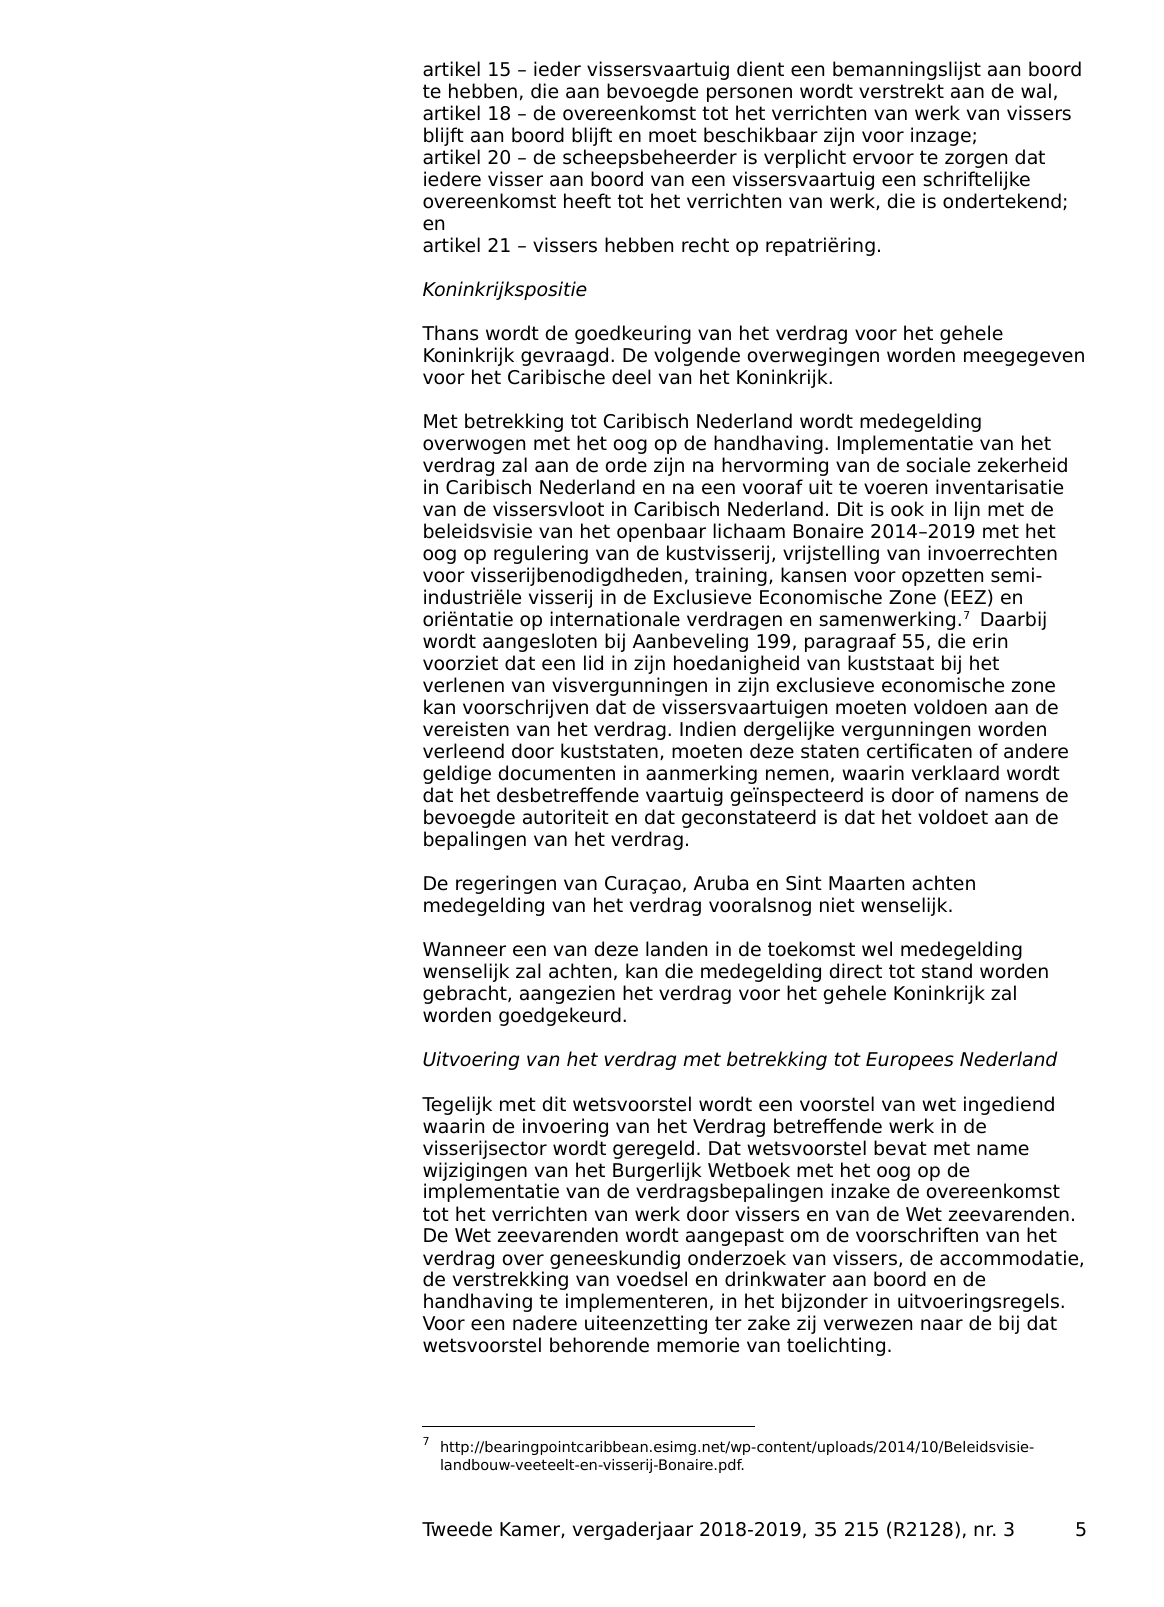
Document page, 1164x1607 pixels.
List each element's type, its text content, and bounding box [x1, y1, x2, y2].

text De regeringen van Curaçao, Aruba en Sint Maarten achten medegelding van het verdrag vooralsnog niet wenselijk. [422, 873, 1087, 917]
text http://bearingpointcaribbean.esimg.net/wp-content/uploads/2014/10/Beleidsvisie-landbouw-veeteelt-en-visserij-Bonaire.pdf. [422, 1435, 1087, 1474]
text Tegelijk met dit wetsvoorstel wordt een voorstel van wet ingediend waarin de invoering van het Verdrag betreffende werk in de visserijsector wordt geregeld. Dat wetsvoorstel bevat met name wijzigingen van het Burgerlijk Wetboek met het oog op de implementatie van de verdragsbepalingen inzake de overeenkomst tot het verrichten van werk door vissers en van de Wet zeevarenden. De Wet zeevarenden wordt aangepast om de voorschriften van het verdrag over geneeskundig onderzoek van vissers, de accommodatie, de verstrekking van voedsel en drinkwater aan boord en de handhaving te implementeren, in het bijzonder in uitvoeringsregels. Voor een nadere uiteenzetting ter zake zij verwezen naar de bij dat wetsvoorstel behorende memorie van toelichting. [422, 1093, 1087, 1357]
subtitle Koninkrijkspositie [422, 279, 1087, 301]
text Thans wordt de goedkeuring van het verdrag voor het gehele Koninkrijk gevraagd. De volgende overwegingen worden meegegeven voor het Caribische deel van het Koninkrijk. [422, 323, 1087, 389]
subtitle Uitvoering van het verdrag met betrekking tot Europees Nederland [422, 1049, 1087, 1071]
text artikel 21 – vissers hebben recht op repatriëring. [422, 235, 1087, 257]
text artikel 20 – de scheepsbeheerder is verplicht ervoor te zorgen dat iedere visser aan boord van een vissersvaartuig een schriftelijke overeenkomst heeft tot het verrichten van werk, die is ondertekend; en [422, 147, 1087, 235]
text artikel 15 – ieder vissersvaartuig dient een bemanningslijst aan boord te hebben, die aan bevoegde personen wordt verstrekt aan de wal, [422, 59, 1087, 103]
text Wanneer een van deze landen in de toekomst wel medegelding wenselijk zal achten, kan die medegelding direct tot stand worden gebracht, aangezien het verdrag voor het gehele Koninkrijk zal worden goedgekeurd. [422, 939, 1087, 1027]
text Met betrekking tot Caribisch Nederland wordt medegelding overwogen met het oog op de handhaving. Implementatie van het verdrag zal aan de orde zijn na hervorming van de sociale zekerheid in Caribisch Nederland en na een vooraf uit te voeren inventarisatie van de vissersvloot in Caribisch Nederland. Dit is ook in lijn met de beleidsvisie van het openbaar lichaam Bonaire 2014–2019 met het oog op regulering van de kustvisserij, vrijstelling van invoerrechten voor visserijbenodigdheden, training, kansen voor opzetten semi-industriële visserij in de Exclusieve Economische Zone (EEZ) en oriëntatie op internationale verdragen en samenwerking. Daarbij wordt aangesloten bij Aanbeveling 199, paragraaf 55, die erin voorziet dat een lid in zijn hoedanigheid van kuststaat bij het verlenen van visvergunningen in zijn exclusieve economische zone kan voorschrijven dat de vissersvaartuigen moeten voldoen aan de vereisten van het verdrag. Indien dergelijke vergunningen worden verleend door kuststaten, moeten deze staten certificaten of andere geldige documenten in aanmerking nemen, waarin verklaard wordt dat het desbetreffende vaartuig geïnspecteerd is door of namens de bevoegde autoriteit en dat geconstateerd is dat het voldoet aan de bepalingen van het verdrag. [422, 411, 1087, 851]
text artikel 18 – de overeenkomst tot het verrichten van werk van vissers blijft aan boord blijft en moet beschikbaar zijn voor inzage; [422, 103, 1087, 147]
